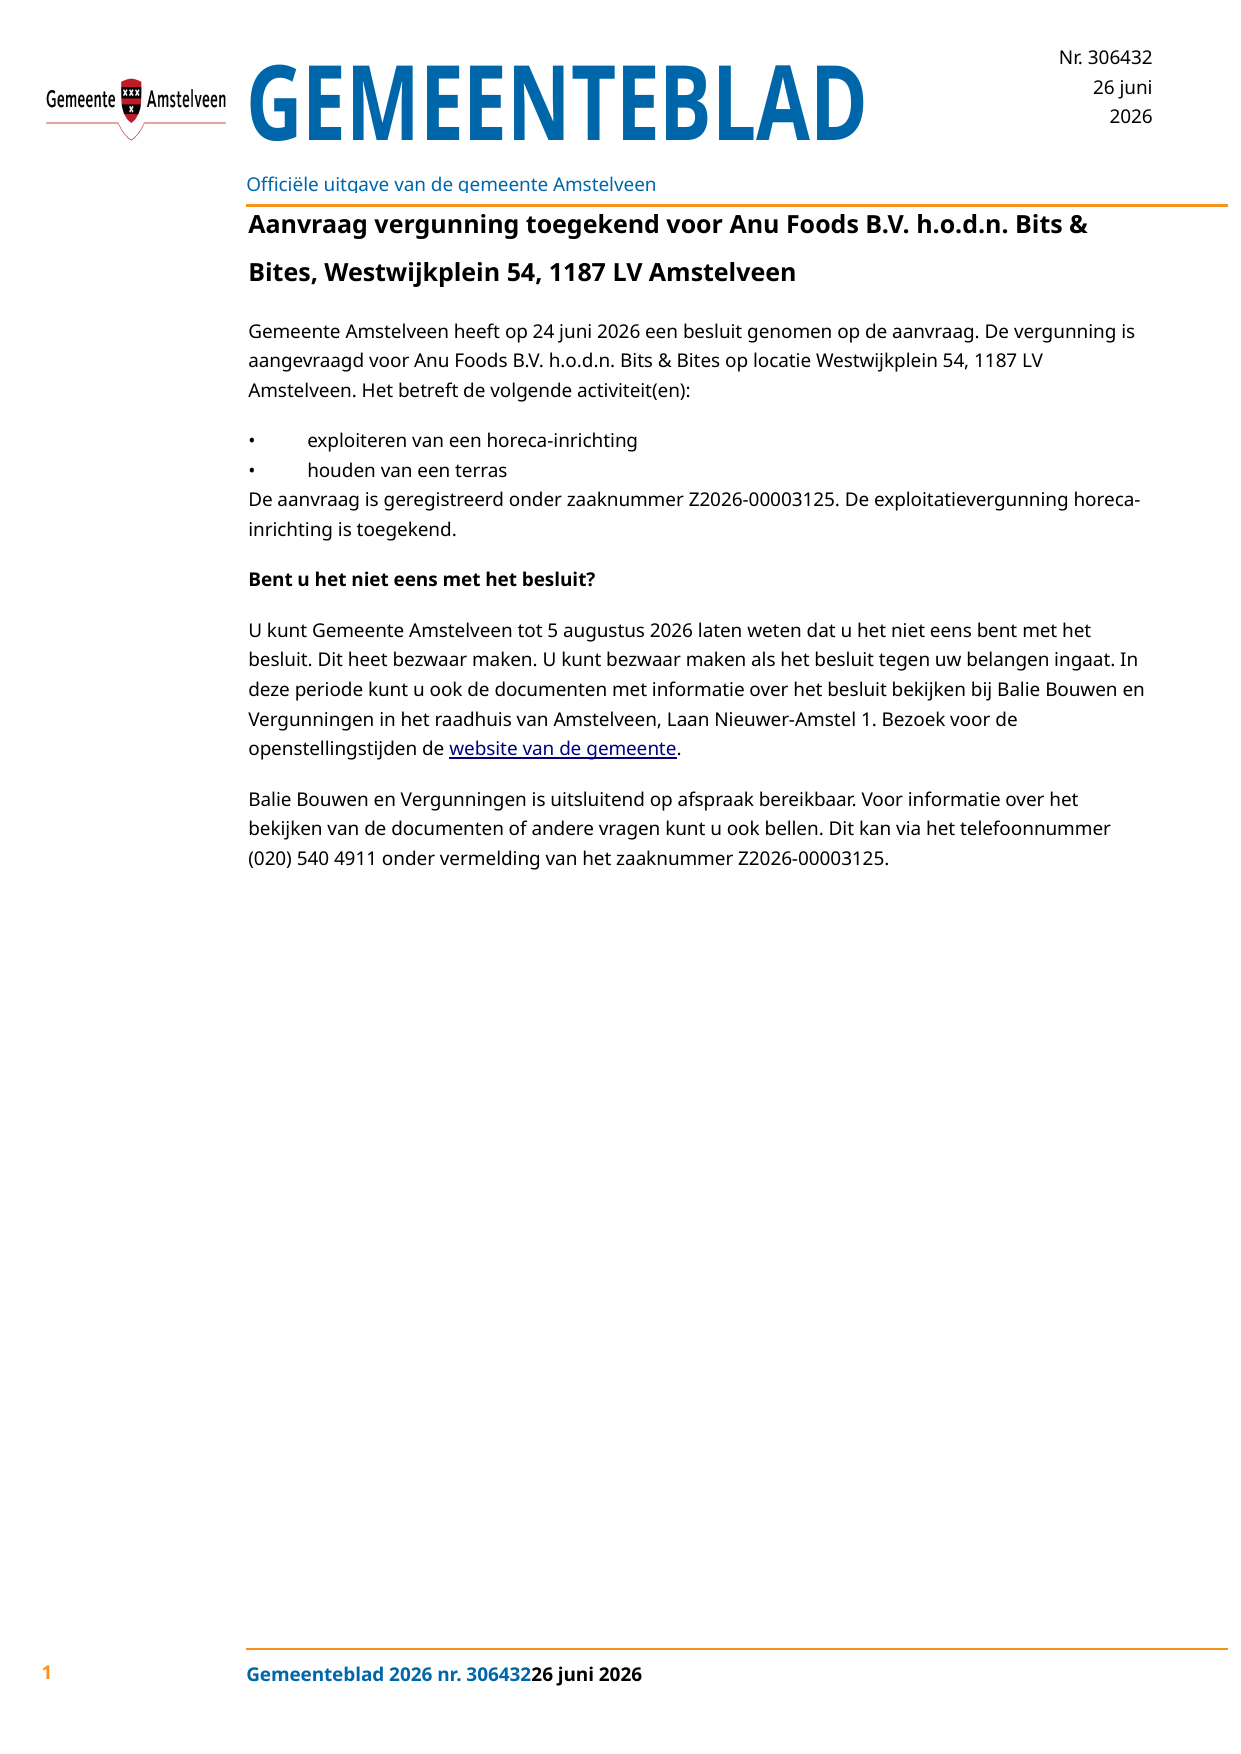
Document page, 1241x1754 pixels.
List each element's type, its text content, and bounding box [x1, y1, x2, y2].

text Gemeente Amstelveen heeft op 24 juni 2026 een besluit genomen op de aanvraag. De vergunning is aangevraagd voor Anu Foods B.V. h.o.d.n. Bits & Bites op locatie Westwijkplein 54, 1187 LV Amstelveen. Het betreft de volgende activiteit(en): [248, 318, 1152, 403]
list houden van een terras [248, 457, 1152, 483]
text Bent u het niet eens met het besluit? [248, 567, 1152, 592]
text De aanvraag is geregistreerd onder zaaknummer Z2026-00003125. De exploitatievergunning horeca-inrichting is toegekend. [248, 487, 1152, 542]
text U kunt Gemeente Amstelveen tot 5 augustus 2026 laten weten dat u het niet eens bent met het besluit. Dit heet bezwaar maken. U kunt bezwaar maken als het besluit tegen uw belangen ingaat. In deze periode kunt u ook de documenten met informatie over het besluit bekijken bij Balie Bouwen en Vergunningen in het raadhuis van Amstelveen, Laan Nieuwer-Amstel 1. Bezoek voor de openstellingstijden de website van de gemeente. [248, 617, 1152, 761]
picture [41, 47, 231, 172]
list exploiteren van een horeca-inrichting [248, 427, 1152, 453]
text Balie Bouwen en Vergunningen is uitsluitend op afspraak bereikbaar. Voor informatie over het bekijken van de documenten of andere vragen kunt u ook bellen. Dit kan via het telefoonnummer (020) 540 4911 onder vermelding van het zaaknummer Z2026-00003125. [248, 786, 1152, 871]
text Aanvraag vergunning toegekend voor Anu Foods B.V. h.o.d.n. Bits & Bites, Westwijkplein 54, 1187 LV Amstelveen [248, 207, 1152, 288]
